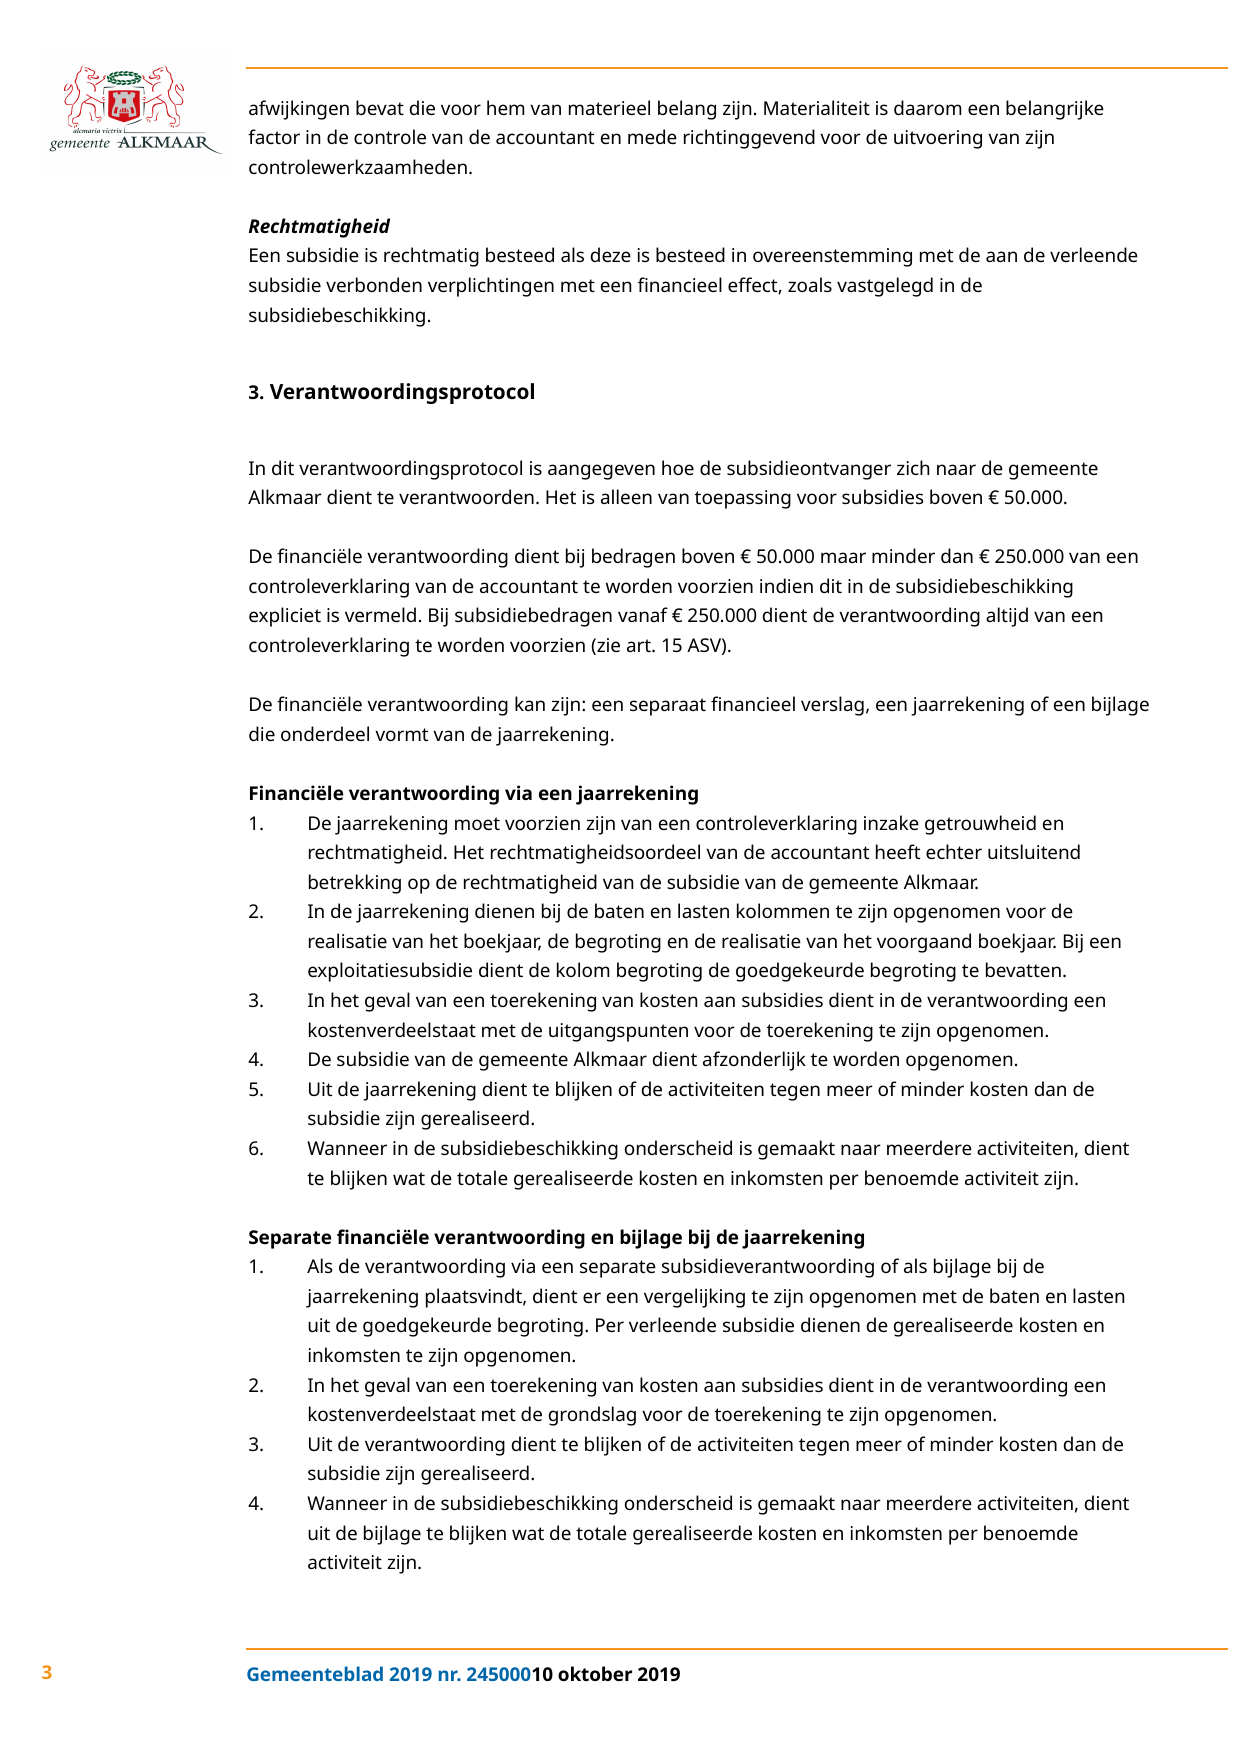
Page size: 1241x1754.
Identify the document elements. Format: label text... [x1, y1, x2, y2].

text afwijkingen bevat die voor hem van materieel belang zijn. Materialiteit is daarom een belangrijke factor in de controle van de accountant en mede richtinggevend voor de uitvoering van zijn controlewerkzaamheden. [248, 95, 1152, 180]
text 3. Verantwoordingsprotocol [248, 377, 1152, 406]
list De jaarrekening moet voorzien zijn van een controleverklaring inzake getrouwheid en rechtmatigheid. Het rechtmatigheidsoordeel van de accountant heeft echter uitsluitend betrekking op de rechtmatigheid van de subsidie van de gemeente Alkmaar. [248, 810, 1152, 895]
text De financiële verantwoording kan zijn: een separaat financieel verslag, een jaarrekening of een bijlage die onderdeel vormt van de jaarrekening. [248, 691, 1152, 747]
text In dit verantwoordingsprotocol is aangegeven hoe de subsidieontvanger zich naar de gemeente Alkmaar dient te verantwoorden. Het is alleen van toepassing voor subsidies boven € 50.000. [248, 455, 1152, 510]
text Rechtmatigheid [248, 213, 1152, 239]
text Een subsidie is rechtmatig besteed als deze is besteed in overeenstemming met de aan de verleende subsidie verbonden verplichtingen met een financieel effect, zoals vastgelegd in de subsidiebeschikking. [248, 243, 1152, 328]
list De subsidie van de gemeente Alkmaar dient afzonderlijk te worden opgenomen. [248, 1046, 1152, 1072]
text De financiële verantwoording dient bij bedragen boven € 50.000 maar minder dan € 250.000 van een controleverklaring van de accountant te worden voorzien indien dit in de subsidiebeschikking expliciet is vermeld. Bij subsidiebedragen vanaf € 250.000 dient de verantwoording altijd van een controleverklaring te worden voorzien (zie art. 15 ASV). [248, 543, 1152, 658]
list Wanneer in de subsidiebeschikking onderscheid is gemaakt naar meerdere activiteiten, dient te blijken wat de totale gerealiseerde kosten en inkomsten per benoemde activiteit zijn. [248, 1135, 1152, 1191]
list Als de verantwoording via een separate subsidieverantwoording of als bijlage bij de jaarrekening plaatsvindt, dient er een vergelijking te zijn opgenomen met de baten en lasten uit de goedgekeurde begroting. Per verleende subsidie dienen de gerealiseerde kosten en inkomsten te zijn opgenomen. [248, 1253, 1152, 1368]
text Separate financiële verantwoording en bijlage bij de jaarrekening [248, 1224, 1152, 1250]
text Financiële verantwoording via een jaarrekening [248, 780, 1152, 806]
list In het geval van een toerekening van kosten aan subsidies dient in de verantwoording een kostenverdeelstaat met de grondslag voor de toerekening te zijn opgenomen. [248, 1372, 1152, 1427]
list Uit de verantwoording dient te blijken of de activiteiten tegen meer of minder kosten dan de subsidie zijn gerealiseerd. [248, 1431, 1152, 1486]
list Uit de jaarrekening dient te blijken of de activiteiten tegen meer of minder kosten dan de subsidie zijn gerealiseerd. [248, 1076, 1152, 1131]
list Wanneer in de subsidiebeschikking onderscheid is gemaakt naar meerdere activiteiten, dient uit de bijlage te blijken wat de totale gerealiseerde kosten en inkomsten per benoemde activiteit zijn. [248, 1490, 1152, 1575]
list In de jaarrekening dienen bij de baten en lasten kolommen te zijn opgenomen voor de realisatie van het boekjaar, de begroting en de realisatie van het voorgaand boekjaar. Bij een exploitatiesubsidie dient de kolom begroting de goedgekeurde begroting te bevatten. [248, 898, 1152, 983]
picture [41, 47, 231, 172]
list In het geval van een toerekening van kosten aan subsidies dient in de verantwoording een kostenverdeelstaat met de uitgangspunten voor de toerekening te zijn opgenomen. [248, 987, 1152, 1043]
